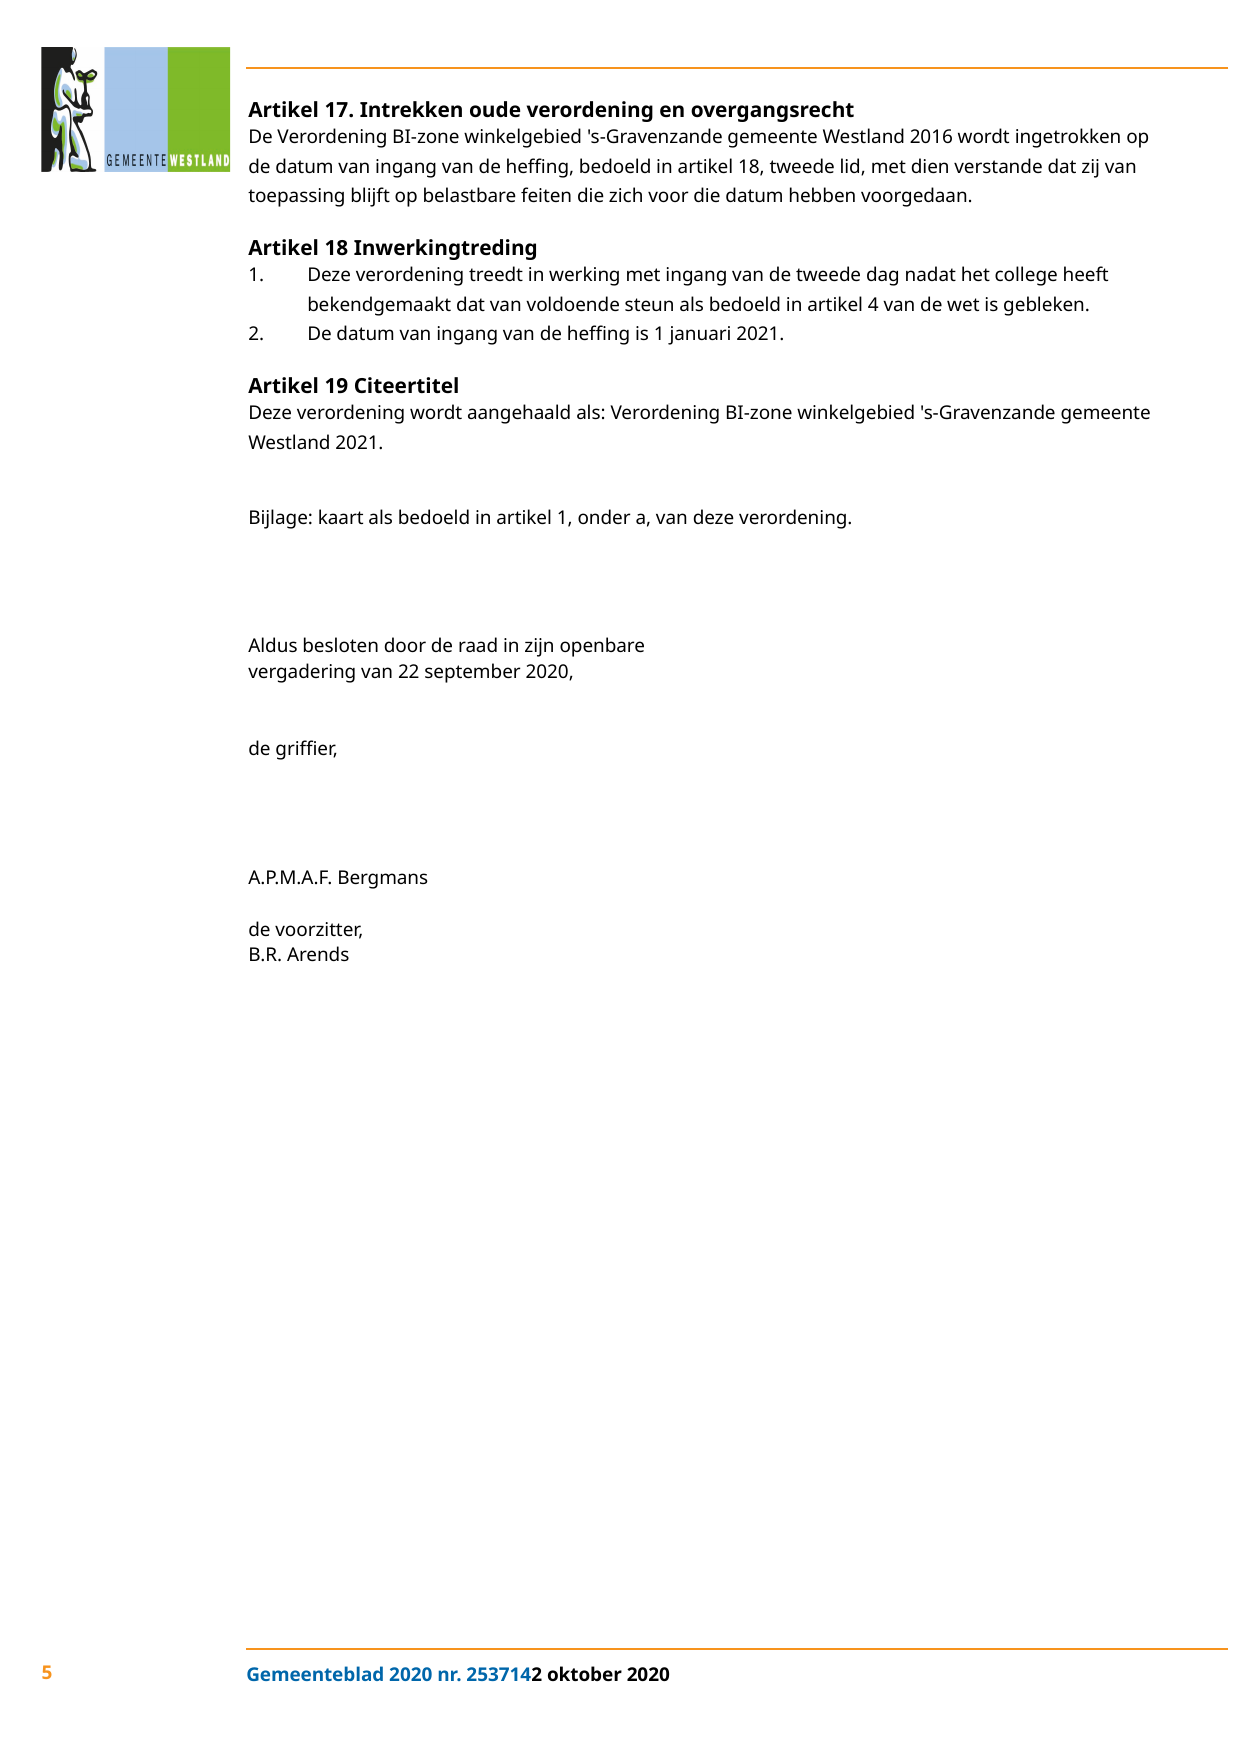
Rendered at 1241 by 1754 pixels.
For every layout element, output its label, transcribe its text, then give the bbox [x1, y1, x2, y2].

text Bijlage: kaart als bedoeld in artikel 1, onder a, van deze verordening. [248, 504, 1152, 530]
text Artikel 18 Inwerkingtreding [248, 233, 1152, 261]
list Deze verordening treedt in werking met ingang van de tweede dag nadat het college heeft bekendgemaakt dat van voldoende steun als bedoeld in artikel 4 van de wet is gebleken. [248, 261, 1152, 317]
list De datum van ingang van de heffing is 1 januari 2021. [248, 320, 1152, 346]
text A.P.M.A.F. Bergmans [248, 864, 1152, 890]
text Deze verordening wordt aangehaald als: Verordening BI-zone winkelgebied 's-Gravenzande gemeente Westland 2021. [248, 399, 1152, 454]
picture [41, 47, 231, 172]
text Aldus besloten door de raad in zijn openbare [248, 633, 1152, 658]
text Artikel 17. Intrekken oude verordening en overgangsrecht [248, 95, 1152, 123]
text de voorzitter, [248, 916, 1152, 941]
text vergadering van 22 september 2020, [248, 658, 1152, 684]
text B.R. Arends [248, 941, 1152, 967]
text Artikel 19 Citeertitel [248, 371, 1152, 399]
text de griffier, [248, 736, 1152, 761]
text De Verordening BI-zone winkelgebied 's-Gravenzande gemeente Westland 2016 wordt ingetrokken op de datum van ingang van de heffing, bedoeld in artikel 18, tweede lid, met dien verstande dat zij van toepassing blijft op belastbare feiten die zich voor die datum hebben voorgedaan. [248, 123, 1152, 208]
